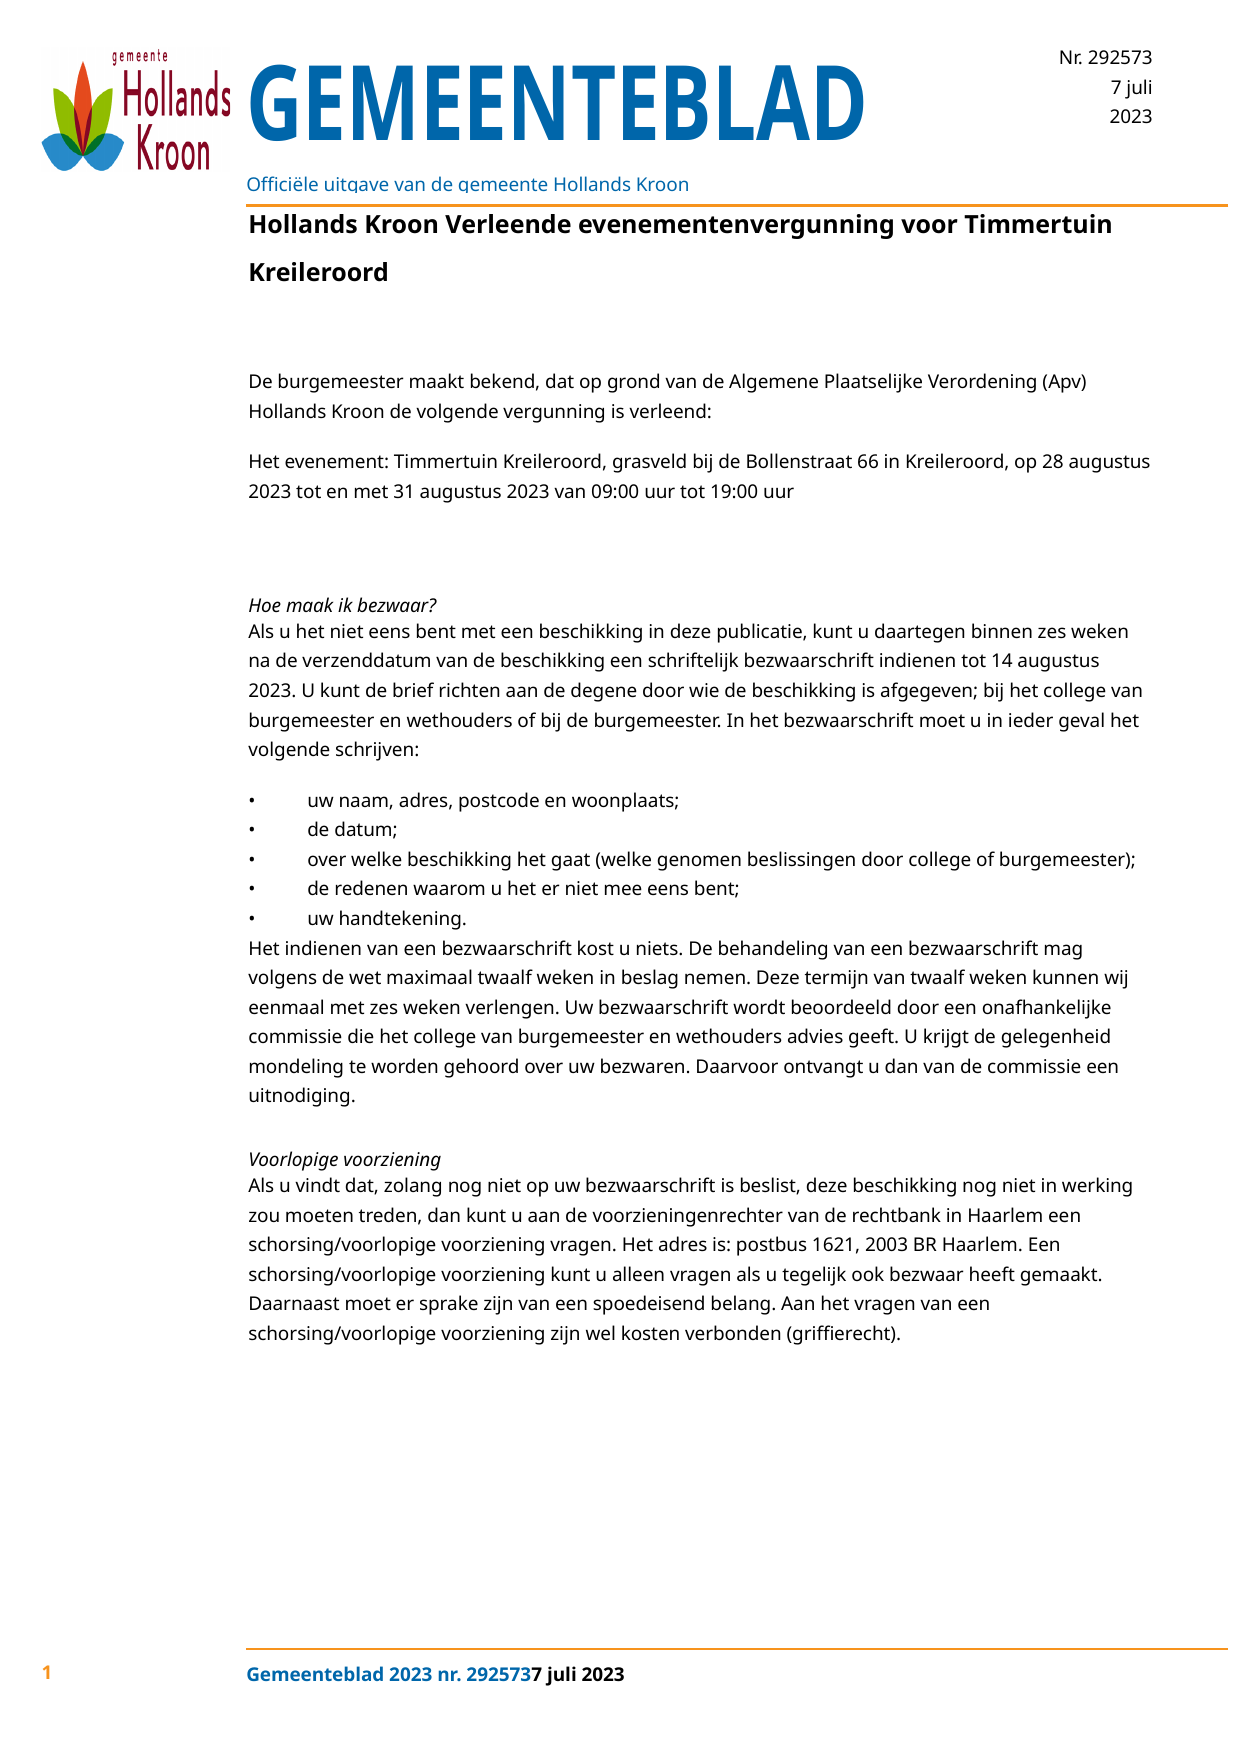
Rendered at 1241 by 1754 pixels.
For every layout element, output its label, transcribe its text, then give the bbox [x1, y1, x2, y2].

text De burgemeester maakt bekend, dat op grond van de Algemene Plaatselijke Verordening (Apv) Hollands Kroon de volgende vergunning is verleend: [248, 368, 1152, 424]
text Hoe maak ik bezwaar? [248, 592, 1152, 618]
picture [41, 47, 231, 172]
list de datum; [248, 816, 1152, 842]
text Het indienen van een bezwaarschrift kost u niets. De behandeling van een bezwaarschrift mag volgens de wet maximaal twaalf weken in beslag nemen. Deze termijn van twaalf weken kunnen wij eenmaal met zes weken verlengen. Uw bezwaarschrift wordt beoordeeld door een onafhankelijke commissie die het college van burgemeester en wethouders advies geeft. U krijgt de gelegenheid mondeling te worden gehoord over uw bezwaren. Daarvoor ontvangt u dan van de commissie een uitnodiging. [248, 935, 1152, 1108]
list over welke beschikking het gaat (welke genomen beslissingen door college of burgemeester); [248, 846, 1152, 872]
text Hollands Kroon Verleende evenementenvergunning voor Timmertuin Kreileroord [248, 207, 1152, 288]
text Voorlopige voorziening [248, 1147, 1152, 1172]
text Als u het niet eens bent met een beschikking in deze publicatie, kunt u daartegen binnen zes weken na de verzenddatum van de beschikking een schriftelijk bezwaarschrift indienen tot 14 augustus 2023. U kunt de brief richten aan de degene door wie de beschikking is afgegeven; bij het college van burgemeester en wethouders of bij de burgemeester. In het bezwaarschrift moet u in ieder geval het volgende schrijven: [248, 618, 1152, 762]
text Het evenement: Timmertuin Kreileroord, grasveld bij de Bollenstraat 66 in Kreileroord, op 28 augustus 2023 tot en met 31 augustus 2023 van 09:00 uur tot 19:00 uur [248, 448, 1152, 504]
list de redenen waarom u het er niet mee eens bent; [248, 876, 1152, 901]
list uw naam, adres, postcode en woonplaats; [248, 787, 1152, 812]
text Als u vindt dat, zolang nog niet op uw bezwaarschrift is beslist, deze beschikking nog niet in werking zou moeten treden, dan kunt u aan de voorzieningenrechter van de rechtbank in Haarlem een schorsing/voorlopige voorziening vragen. Het adres is: postbus 1621, 2003 BR Haarlem. Een schorsing/voorlopige voorziening kunt u alleen vragen als u tegelijk ook bezwaar heeft gemaakt. Daarnaast moet er sprake zijn van een spoedeisend belang. Aan het vragen van een schorsing/voorlopige voorziening zijn wel kosten verbonden (griffierecht). [248, 1172, 1152, 1346]
list uw handtekening. [248, 905, 1152, 931]
